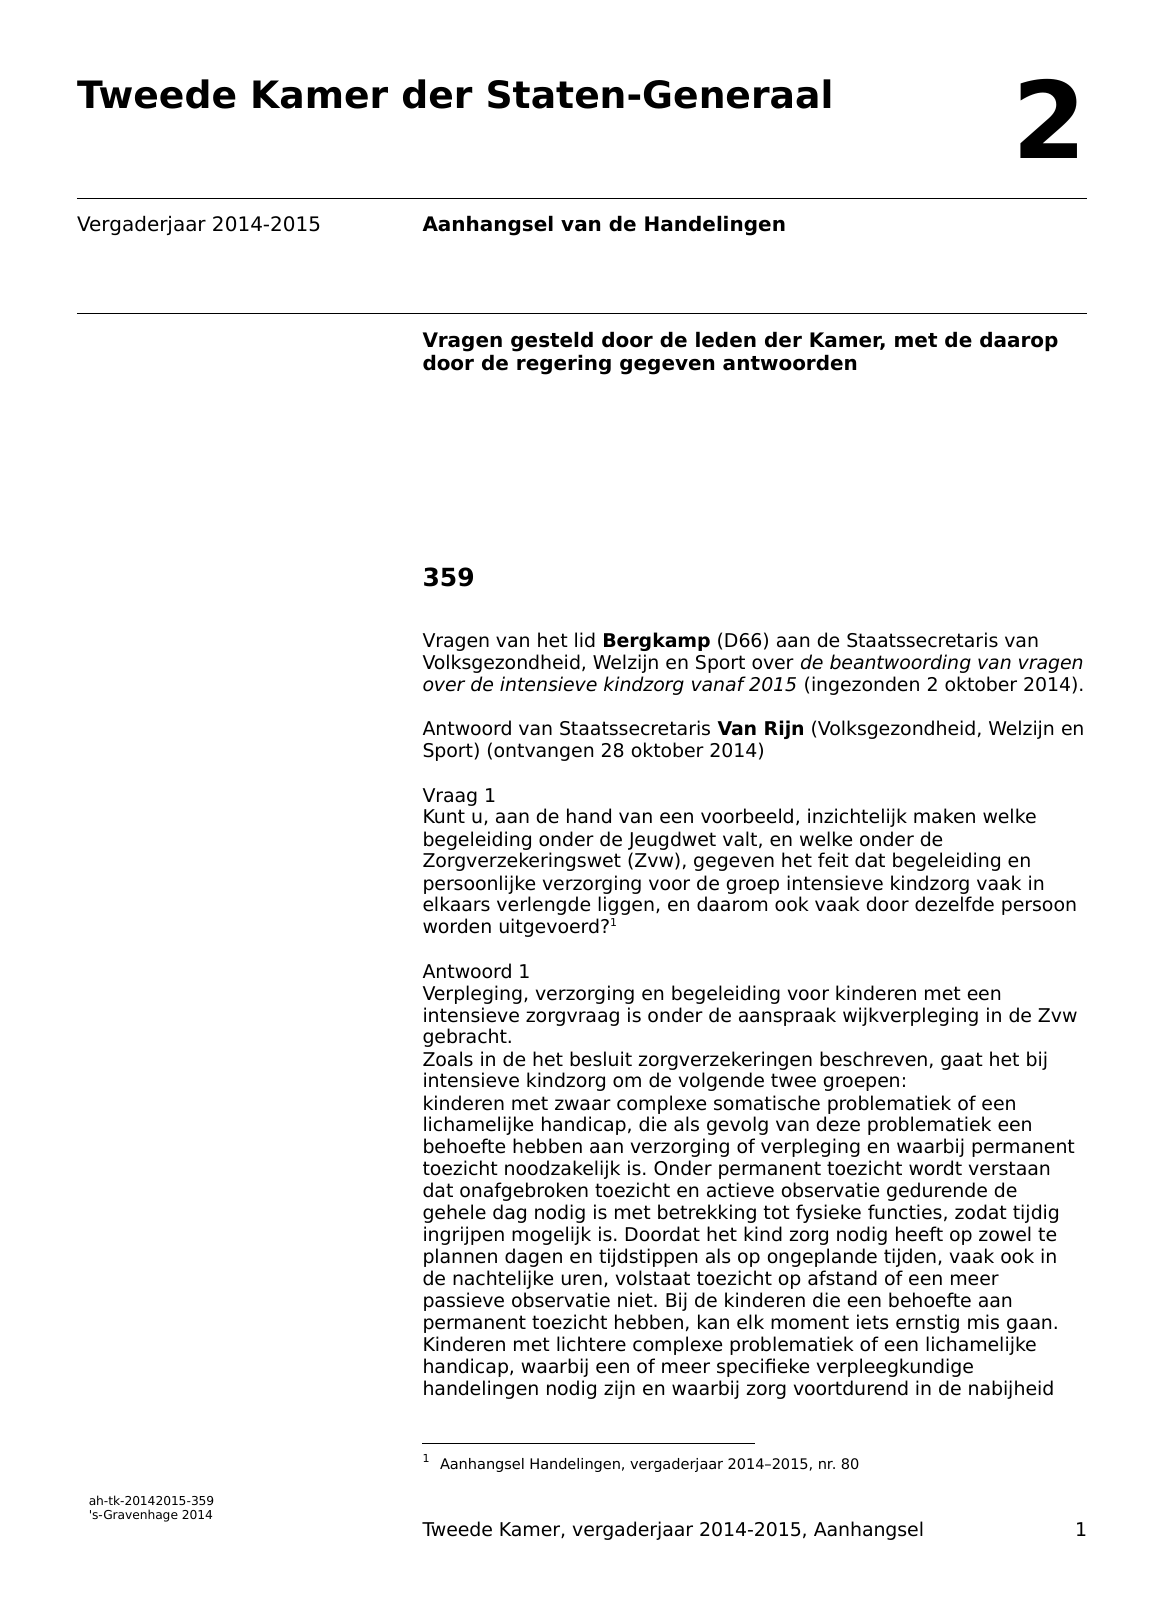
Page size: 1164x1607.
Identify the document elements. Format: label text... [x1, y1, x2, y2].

text Vraag 1 [422, 784, 1087, 806]
text 359 [422, 563, 1087, 592]
text ah-tk-20142015-359 [88, 1494, 323, 1508]
text 's-Gravenhage 2014 [88, 1508, 323, 1522]
text Verpleging, verzorging en begeleiding voor kinderen met een intensieve zorgvraag is onder de aanspraak wijkverpleging in de Zvw gebracht. [422, 982, 1087, 1048]
table_cell Aanhangsel van de Handelingen [422, 199, 1087, 313]
text Vragen van het lid Bergkamp (D66) aan de Staatssecretaris van Volksgezondheid, Welzijn en Sport over de beantwoording van vragen over de intensieve kindzorg vanaf 2015 (ingezonden 2 oktober 2014). [422, 630, 1087, 696]
text Zoals in de het besluit zorgverzekeringen beschreven, gaat het bij intensieve kindzorg om de volgende twee groepen: [422, 1048, 1087, 1092]
table_cell Vragen gesteld door de leden der Kamer, met de daarop door de regering gegeven antwoorden [422, 314, 1087, 375]
table_cell [77, 314, 422, 375]
table_header Tweede Kamer der Staten-Generaal [77, 59, 886, 198]
text Antwoord van Staatssecretaris Van Rijn (Volksgezondheid, Welzijn en Sport) (ontvangen 28 oktober 2014) [422, 718, 1087, 762]
table_cell Vergaderjaar 2014-2015 [77, 199, 422, 313]
text Antwoord 1 [422, 961, 1087, 982]
text Aanhangsel Handelingen, vergaderjaar 2014–2015, nr. 80 [422, 1452, 1087, 1474]
text kinderen met zwaar complexe somatische problematiek of een lichamelijke handicap, die als gevolg van deze problematiek een behoefte hebben aan verzorging of verpleging en waarbij permanent toezicht noodzakelijk is. Onder permanent toezicht wordt verstaan dat onafgebroken toezicht en actieve observatie gedurende de gehele dag nodig is met betrekking tot fysieke functies, zodat tijdig ingrijpen mogelijk is. Doordat het kind zorg nodig heeft op zowel te plannen dagen en tijdstippen als op ongeplande tijden, vaak ook in de nachtelijke uren, volstaat toezicht op afstand of een meer passieve observatie niet. Bij de kinderen die een behoefte aan permanent toezicht hebben, kan elk moment iets ernstig mis gaan. [422, 1092, 1087, 1334]
text Kunt u, aan de hand van een voorbeeld, inzichtelijk maken welke begeleiding onder de Jeugdwet valt, en welke onder de Zorgverzekeringswet (Zvw), gegeven het feit dat begeleiding en persoonlijke verzorging voor de groep intensieve kindzorg vaak in elkaars verlengde liggen, en daarom ook vaak door dezelfde persoon worden uitgevoerd? [422, 806, 1087, 938]
table_header 2 [886, 59, 1087, 198]
text Kinderen met lichtere complexe problematiek of een lichamelijke handicap, waarbij een of meer specifieke verpleegkundige handelingen nodig zijn en waarbij zorg voortdurend in de nabijheid [422, 1334, 1087, 1400]
